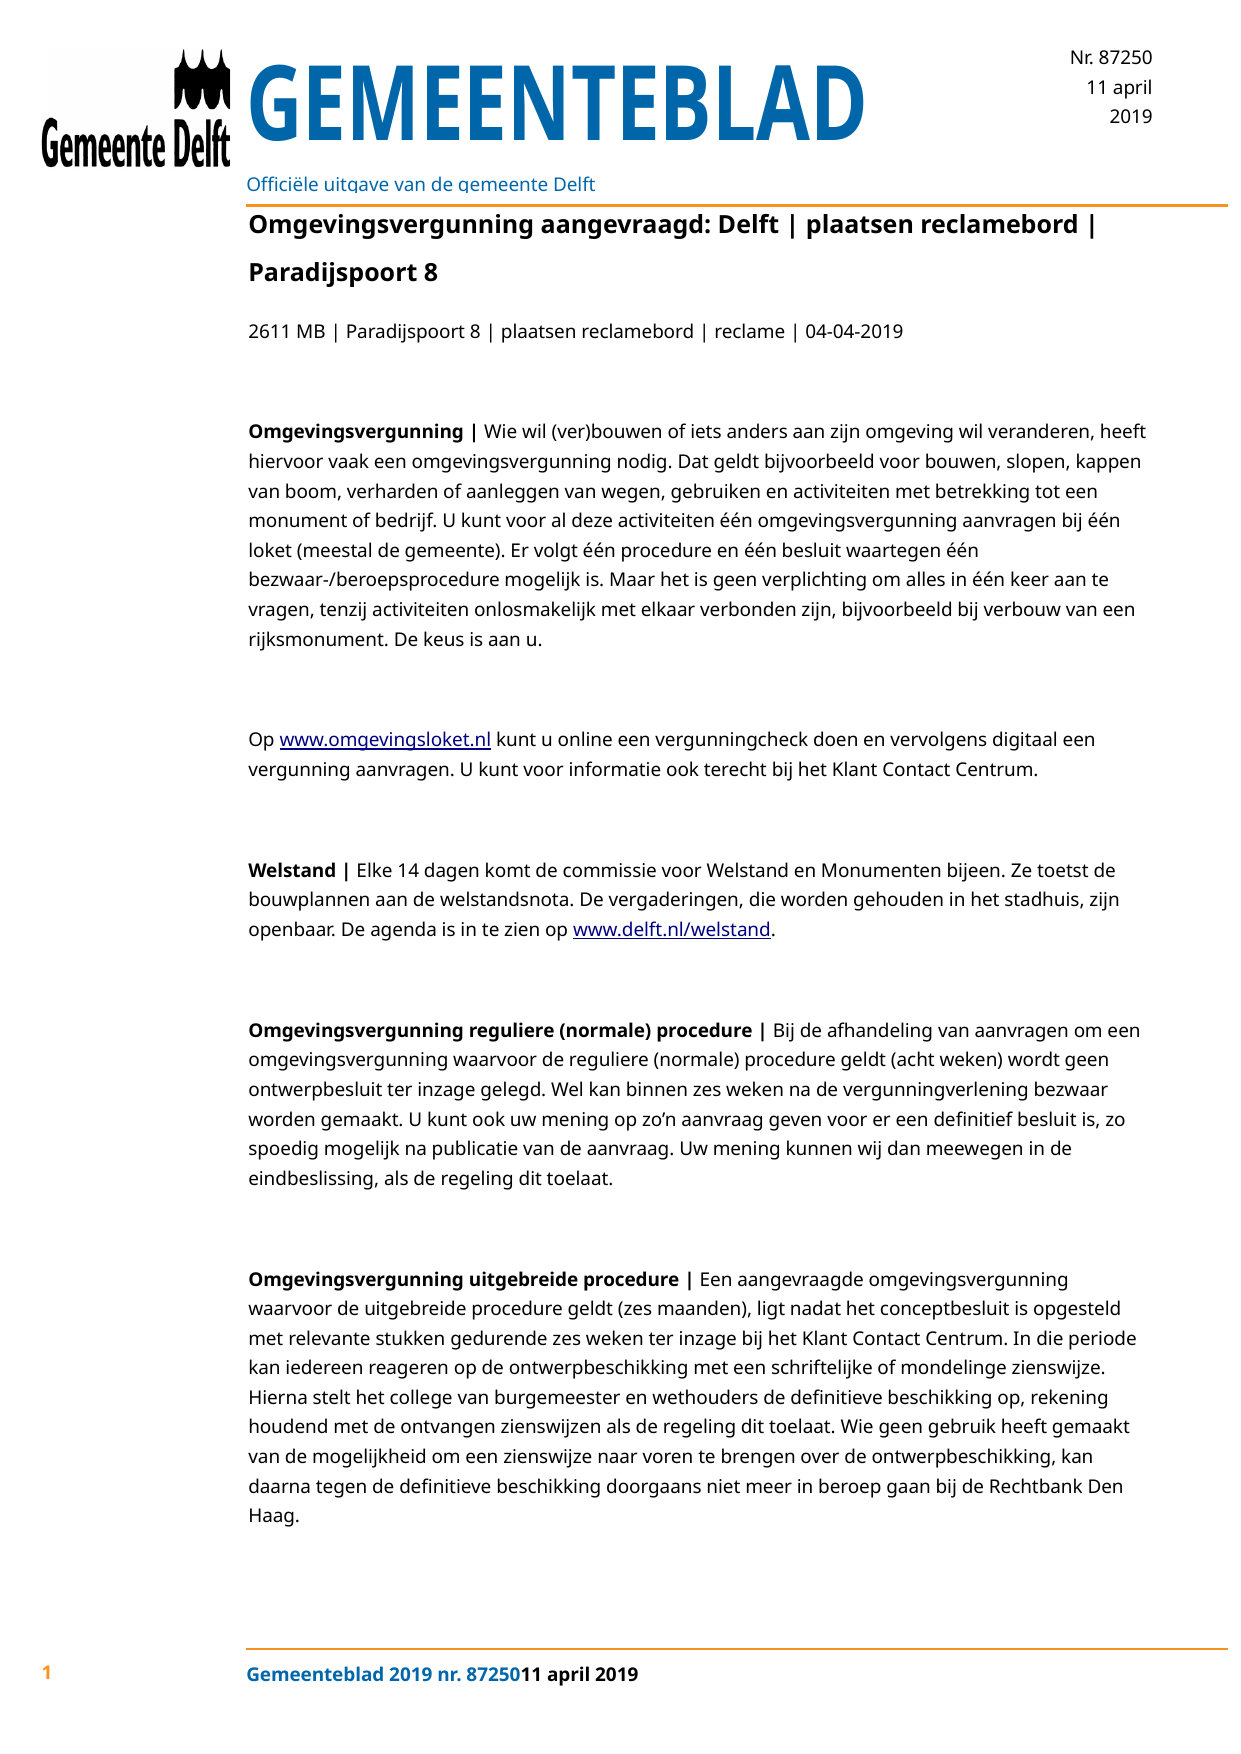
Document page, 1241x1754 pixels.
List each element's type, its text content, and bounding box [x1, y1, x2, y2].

text Omgevingsvergunning | Wie wil (ver)bouwen of iets anders aan zijn omgeving wil veranderen, heeft hiervoor vaak een omgevingsvergunning nodig. Dat geldt bijvoorbeeld voor bouwen, slopen, kappen van boom, verharden of aanleggen van wegen, gebruiken en activiteiten met betrekking tot een monument of bedrijf. U kunt voor al deze activiteiten één omgevingsvergunning aanvragen bij één loket (meestal de gemeente). Er volgt één procedure en één besluit waartegen één bezwaar-/beroepsprocedure mogelijk is. Maar het is geen verplichting om alles in één keer aan te vragen, tenzij activiteiten onlosmakelijk met elkaar verbonden zijn, bijvoorbeeld bij verbouw van een rijksmonument. De keus is aan u. [248, 419, 1152, 652]
text Welstand | Elke 14 dagen komt de commissie voor Welstand en Monumenten bijeen. Ze toetst de bouwplannen aan de welstandsnota. De vergaderingen, die worden gehouden in het stadhuis, zijn openbaar. De agenda is in te zien op www.delft.nl/welstand. [248, 857, 1152, 942]
text 2611 MB | Paradijspoort 8 | plaatsen reclamebord | reclame | 04-04-2019 [248, 318, 1152, 344]
text Omgevingsvergunning uitgebreide procedure | Een aangevraagde omgevingsvergunning waarvoor de uitgebreide procedure geldt (zes maanden), ligt nadat het conceptbesluit is opgesteld met relevante stukken gedurende zes weken ter inzage bij het Klant Contact Centrum. In die periode kan iedereen reageren op de ontwerpbeschikking met een schriftelijke of mondelinge zienswijze. Hierna stelt het college van burgemeester en wethouders de definitieve beschikking op, rekening houdend met de ontvangen zienswijzen als de regeling dit toelaat. Wie geen gebruik heeft gemaakt van de mogelijkheid om een zienswijze naar voren te brengen over de ontwerpbeschikking, kan daarna tegen de definitieve beschikking doorgaans niet meer in beroep gaan bij de Rechtbank Den Haag. [248, 1266, 1152, 1528]
text Omgevingsvergunning aangevraagd: Delft | plaatsen reclamebord | Paradijspoort 8 [248, 207, 1152, 288]
picture [41, 47, 231, 172]
text Op www.omgevingsloket.nl kunt u online een vergunningcheck doen en vervolgens digitaal een vergunning aanvragen. U kunt voor informatie ook terecht bij het Klant Contact Centrum. [248, 727, 1152, 782]
text Omgevingsvergunning reguliere (normale) procedure | Bij de afhandeling van aanvragen om een omgevingsvergunning waarvoor de reguliere (normale) procedure geldt (acht weken) wordt geen ontwerpbesluit ter inzage gelegd. Wel kan binnen zes weken na de vergunningverlening bezwaar worden gemaakt. U kunt ook uw mening op zo’n aanvraag geven voor er een definitief besluit is, zo spoedig mogelijk na publicatie van de aanvraag. Uw mening kunnen wij dan meewegen in de eindbeslissing, als de regeling dit toelaat. [248, 1017, 1152, 1191]
